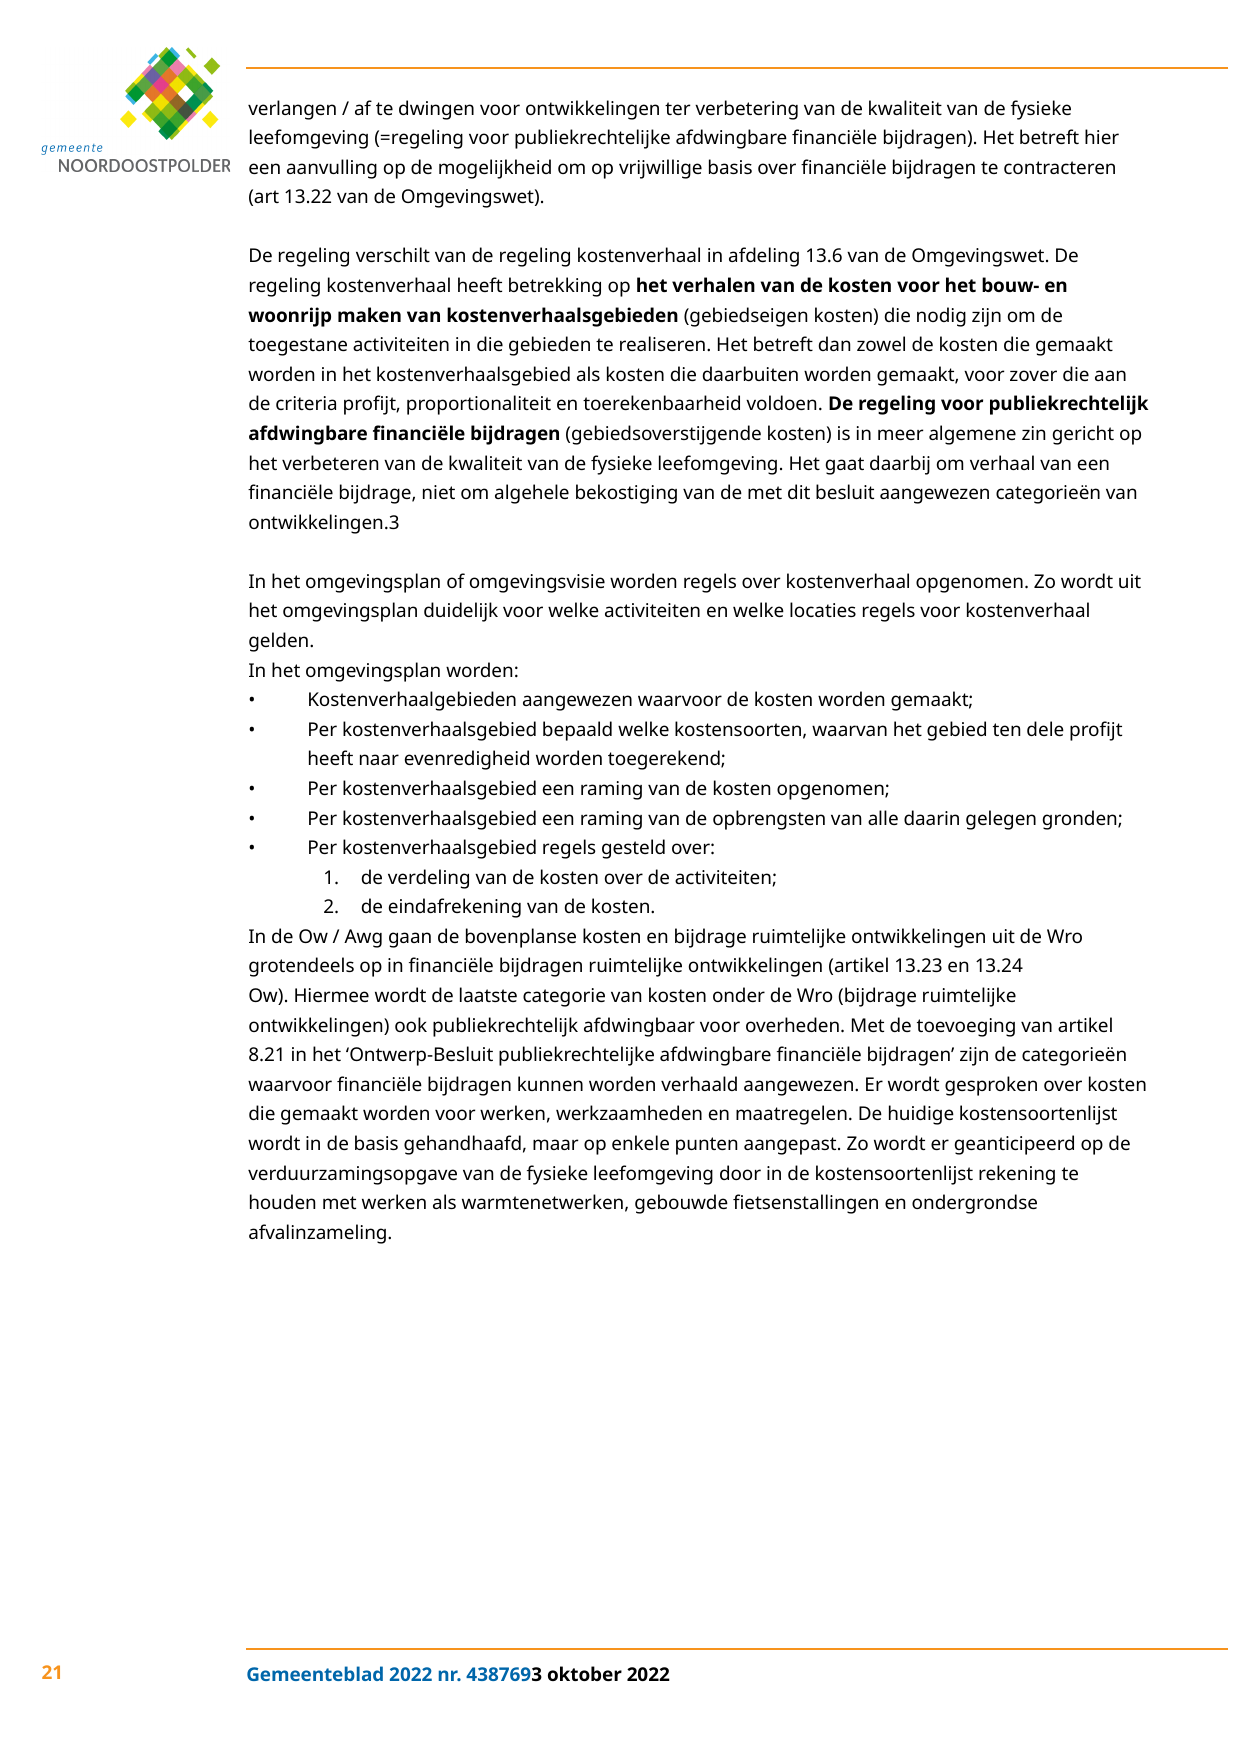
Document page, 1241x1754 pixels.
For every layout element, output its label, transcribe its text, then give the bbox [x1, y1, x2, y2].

list de verdeling van de kosten over de activiteiten; [323, 864, 1152, 890]
text Ow). Hiermee wordt de laatste categorie van kosten onder de Wro (bijdrage ruimtelijke ontwikkelingen) ook publiekrechtelijk afdwingbaar voor overheden. Met de toevoeging van artikel 8.21 in het ‘Ontwerp-Besluit publiekrechtelijke afdwingbare financiële bijdragen’ zijn de categorieën waarvoor financiële bijdragen kunnen worden verhaald aangewezen. Er wordt gesproken over kosten die gemaakt worden voor werken, werkzaamheden en maatregelen. De huidige kostensoortenlijst wordt in de basis gehandhaafd, maar op enkele punten aangepast. Zo wordt er geanticipeerd op de verduurzamingsopgave van de fysieke leefomgeving door in de kostensoortenlijst rekening te houden met werken als warmtenetwerken, gebouwde fietsenstallingen en ondergrondse afvalinzameling. [248, 982, 1152, 1245]
text In het omgevingsplan of omgevingsvisie worden regels over kostenverhaal opgenomen. Zo wordt uit het omgevingsplan duidelijk voor welke activiteiten en welke locaties regels voor kostenverhaal gelden. [248, 568, 1152, 653]
list de eindafrekening van de kosten. [323, 893, 1152, 919]
text De regeling verschilt van de regeling kostenverhaal in afdeling 13.6 van de Omgevingswet. De regeling kostenverhaal heeft betrekking op het verhalen van de kosten voor het bouw- en woonrijp maken van kostenverhaalsgebieden (gebiedseigen kosten) die nodig zijn om de toegestane activiteiten in die gebieden te realiseren. Het betreft dan zowel de kosten die gemaakt worden in het kostenverhaalsgebied als kosten die daarbuiten worden gemaakt, voor zover die aan de criteria profijt, proportionaliteit en toerekenbaarheid voldoen. De regeling voor publiekrechtelijk afdwingbare financiële bijdragen (gebiedsoverstijgende kosten) is in meer algemene zin gericht op het verbeteren van de kwaliteit van de fysieke leefomgeving. Het gaat daarbij om verhaal van een financiële bijdrage, niet om algehele bekostiging van de met dit besluit aangewezen categorieën van ontwikkelingen.3 [248, 243, 1152, 535]
picture [41, 47, 231, 172]
list Per kostenverhaalsgebied een raming van de opbrengsten van alle daarin gelegen gronden; [248, 805, 1152, 831]
list Kostenverhaalgebieden aangewezen waarvoor de kosten worden gemaakt; [248, 686, 1152, 712]
text verlangen / af te dwingen voor ontwikkelingen ter verbetering van de kwaliteit van de fysieke leefomgeving (=regeling voor publiekrechtelijke afdwingbare financiële bijdragen). Het betreft hier een aanvulling op de mogelijkheid om op vrijwillige basis over financiële bijdragen te contracteren (art 13.22 van de Omgevingswet). [248, 95, 1152, 209]
list Per kostenverhaalsgebied regels gesteld over: [248, 834, 1152, 860]
text In de Ow / Awg gaan de bovenplanse kosten en bijdrage ruimtelijke ontwikkelingen uit de Wro grotendeels op in financiële bijdragen ruimtelijke ontwikkelingen (artikel 13.23 en 13.24 [248, 923, 1152, 978]
text In het omgevingsplan worden: [248, 657, 1152, 683]
list Per kostenverhaalsgebied bepaald welke kostensoorten, waarvan het gebied ten dele profijt heeft naar evenredigheid worden toegerekend; [248, 716, 1152, 771]
list Per kostenverhaalsgebied een raming van de kosten opgenomen; [248, 775, 1152, 801]
